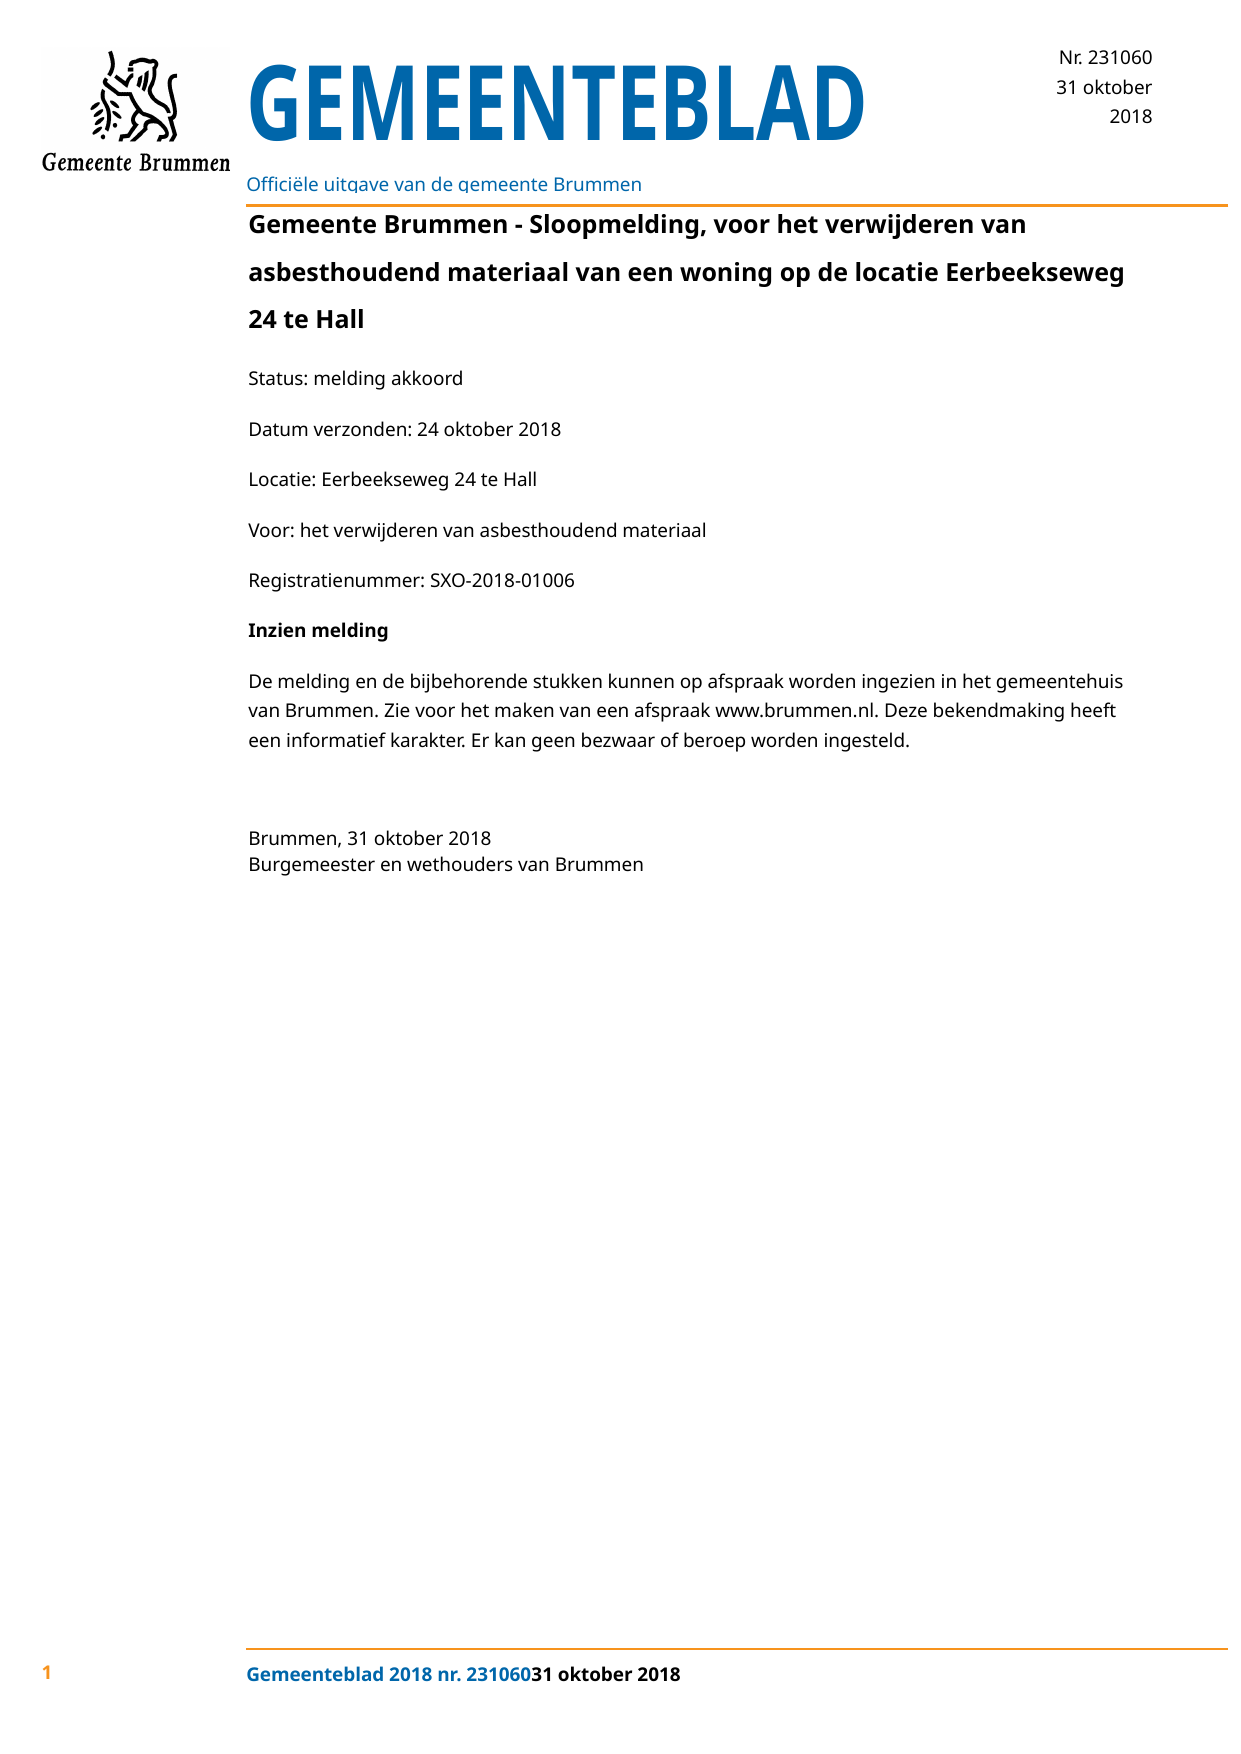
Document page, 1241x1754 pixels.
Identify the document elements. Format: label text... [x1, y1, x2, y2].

text Gemeente Brummen - Sloopmelding, voor het verwijderen van asbesthoudend materiaal van een woning op de locatie Eerbeekseweg 24 te Hall [248, 207, 1152, 336]
picture [41, 47, 231, 172]
text Voor: het verwijderen van asbesthoudend materiaal [248, 517, 1152, 542]
text Burgemeester en wethouders van Brummen [248, 851, 1152, 877]
text Status: melding akkoord [248, 366, 1152, 391]
text Locatie: Eerbeekseweg 24 te Hall [248, 466, 1152, 492]
text Datum verzonden: 24 oktober 2018 [248, 416, 1152, 442]
text Inzien melding [248, 618, 1152, 643]
text Brummen, 31 oktober 2018 [248, 825, 1152, 851]
text De melding en de bijbehorende stukken kunnen op afspraak worden ingezien in het gemeentehuis van Brummen. Zie voor het maken van een afspraak www.brummen.nl. Deze bekendmaking heeft een informatief karakter. Er kan geen bezwaar of beroep worden ingesteld. [248, 668, 1152, 753]
text Registratienummer: SXO-2018-01006 [248, 567, 1152, 593]
